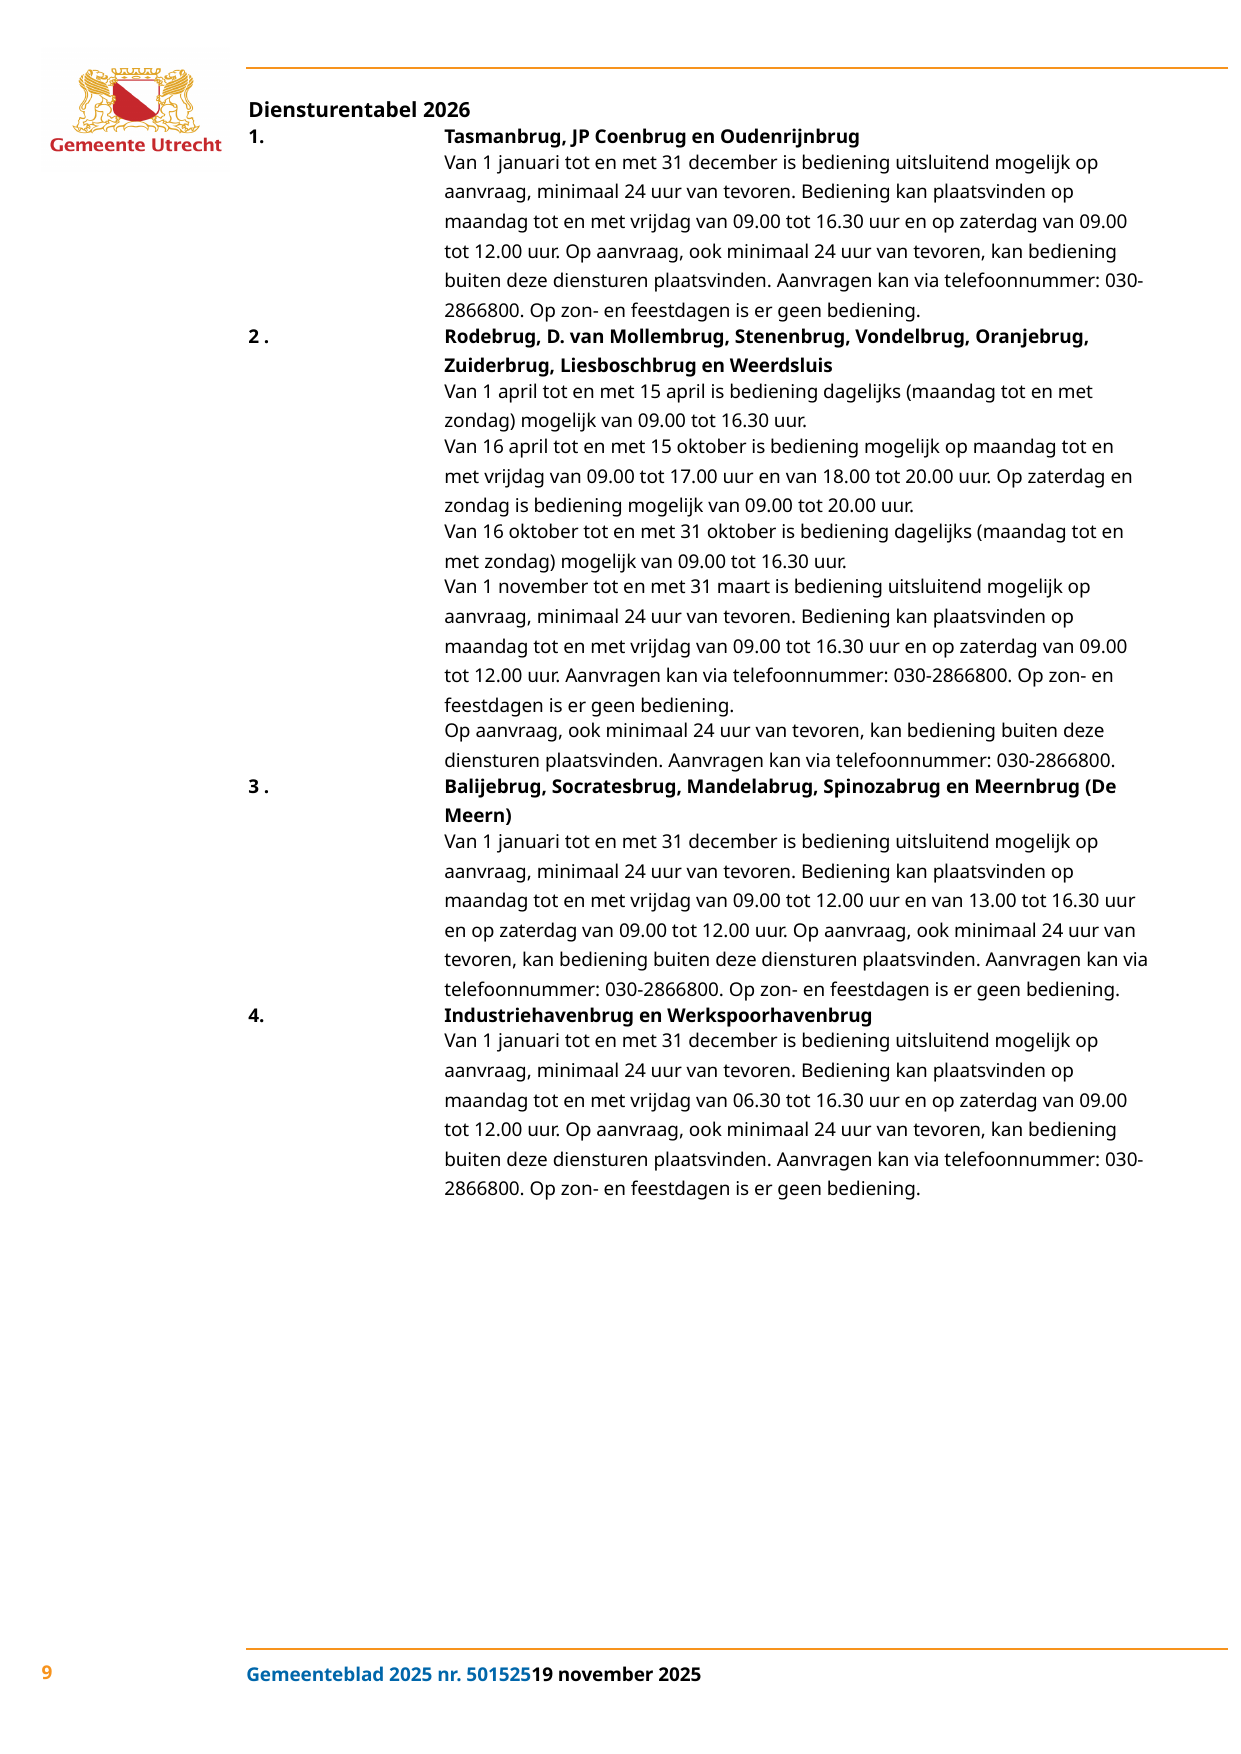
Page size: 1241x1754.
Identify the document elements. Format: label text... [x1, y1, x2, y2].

table_cell 4. [248, 1002, 444, 1028]
table_cell Van 16 oktober tot en met 31 oktober is bediening dagelijks (maandag tot en met zondag) mogelijk van 09.00 tot 16.30 uur. [444, 518, 1152, 574]
table_cell Op aanvraag, ook minimaal 24 uur van tevoren, kan bediening buiten deze diensturen plaatsvinden. Aanvragen kan via telefoonnummer: 030-2866800. [444, 718, 1152, 773]
table_cell [248, 434, 444, 518]
text Diensturentabel 2026 [248, 95, 1152, 123]
table_cell Van 1 januari tot en met 31 december is bediening uitsluitend mogelijk op aanvraag, minimaal 24 uur van tevoren. Bediening kan plaatsvinden op maandag tot en met vrijdag van 06.30 tot 16.30 uur en op zaterdag van 09.00 tot 12.00 uur. Op aanvraag, ook minimaal 24 uur van tevoren, kan bediening buiten deze diensturen plaatsvinden. Aanvragen kan via telefoonnummer: 030-2866800. Op zon- en feestdagen is er geen bediening. [444, 1028, 1152, 1201]
table_cell Van 1 januari tot en met 31 december is bediening uitsluitend mogelijk op aanvraag, minimaal 24 uur van tevoren. Bediening kan plaatsvinden op maandag tot en met vrijdag van 09.00 tot 12.00 uur en van 13.00 tot 16.30 uur en op zaterdag van 09.00 tot 12.00 uur. Op aanvraag, ook minimaal 24 uur van tevoren, kan bediening buiten deze diensturen plaatsvinden. Aanvragen kan via telefoonnummer: 030-2866800. Op zon- en feestdagen is er geen bediening. [444, 828, 1152, 1002]
table_cell Rodebrug, D. van Mollembrug, Stenenbrug, Vondelbrug, Oranjebrug, Zuiderbrug, Liesboschbrug en Weerdsluis [444, 323, 1152, 378]
table_cell Van 1 november tot en met 31 maart is bediening uitsluitend mogelijk op aanvraag, minimaal 24 uur van tevoren. Bediening kan plaatsvinden op maandag tot en met vrijdag van 09.00 tot 16.30 uur en op zaterdag van 09.00 tot 12.00 uur. Aanvragen kan via telefoonnummer: 030-2866800. Op zon- en feestdagen is er geen bediening. [444, 574, 1152, 718]
table_cell [248, 149, 444, 323]
table_cell [248, 378, 444, 433]
table_cell 2 . [248, 323, 444, 378]
table_cell Van 1 januari tot en met 31 december is bediening uitsluitend mogelijk op aanvraag, minimaal 24 uur van tevoren. Bediening kan plaatsvinden op maandag tot en met vrijdag van 09.00 tot 16.30 uur en op zaterdag van 09.00 tot 12.00 uur. Op aanvraag, ook minimaal 24 uur van tevoren, kan bediening buiten deze diensturen plaatsvinden. Aanvragen kan via telefoonnummer: 030-2866800. Op zon- en feestdagen is er geen bediening. [444, 149, 1152, 323]
table_cell Van 16 april tot en met 15 oktober is bediening mogelijk op maandag tot en met vrijdag van 09.00 tot 17.00 uur en van 18.00 tot 20.00 uur. Op zaterdag en zondag is bediening mogelijk van 09.00 tot 20.00 uur. [444, 434, 1152, 518]
table_cell 3 . [248, 773, 444, 828]
table_cell [248, 828, 444, 1002]
table_cell Balijebrug, Socratesbrug, Mandelabrug, Spinozabrug en Meernbrug (De Meern) [444, 773, 1152, 828]
table_header Tasmanbrug, JP Coenbrug en Oudenrijnbrug [444, 124, 1152, 149]
picture [41, 47, 231, 172]
table_cell [248, 574, 444, 718]
table_cell Van 1 april tot en met 15 april is bediening dagelijks (maandag tot en met zondag) mogelijk van 09.00 tot 16.30 uur. [444, 378, 1152, 433]
table_header 1. [248, 124, 444, 149]
table_cell [248, 718, 444, 773]
table_cell [248, 518, 444, 574]
table_cell [248, 1028, 444, 1201]
table_cell Industriehavenbrug en Werkspoorhavenbrug [444, 1002, 1152, 1028]
